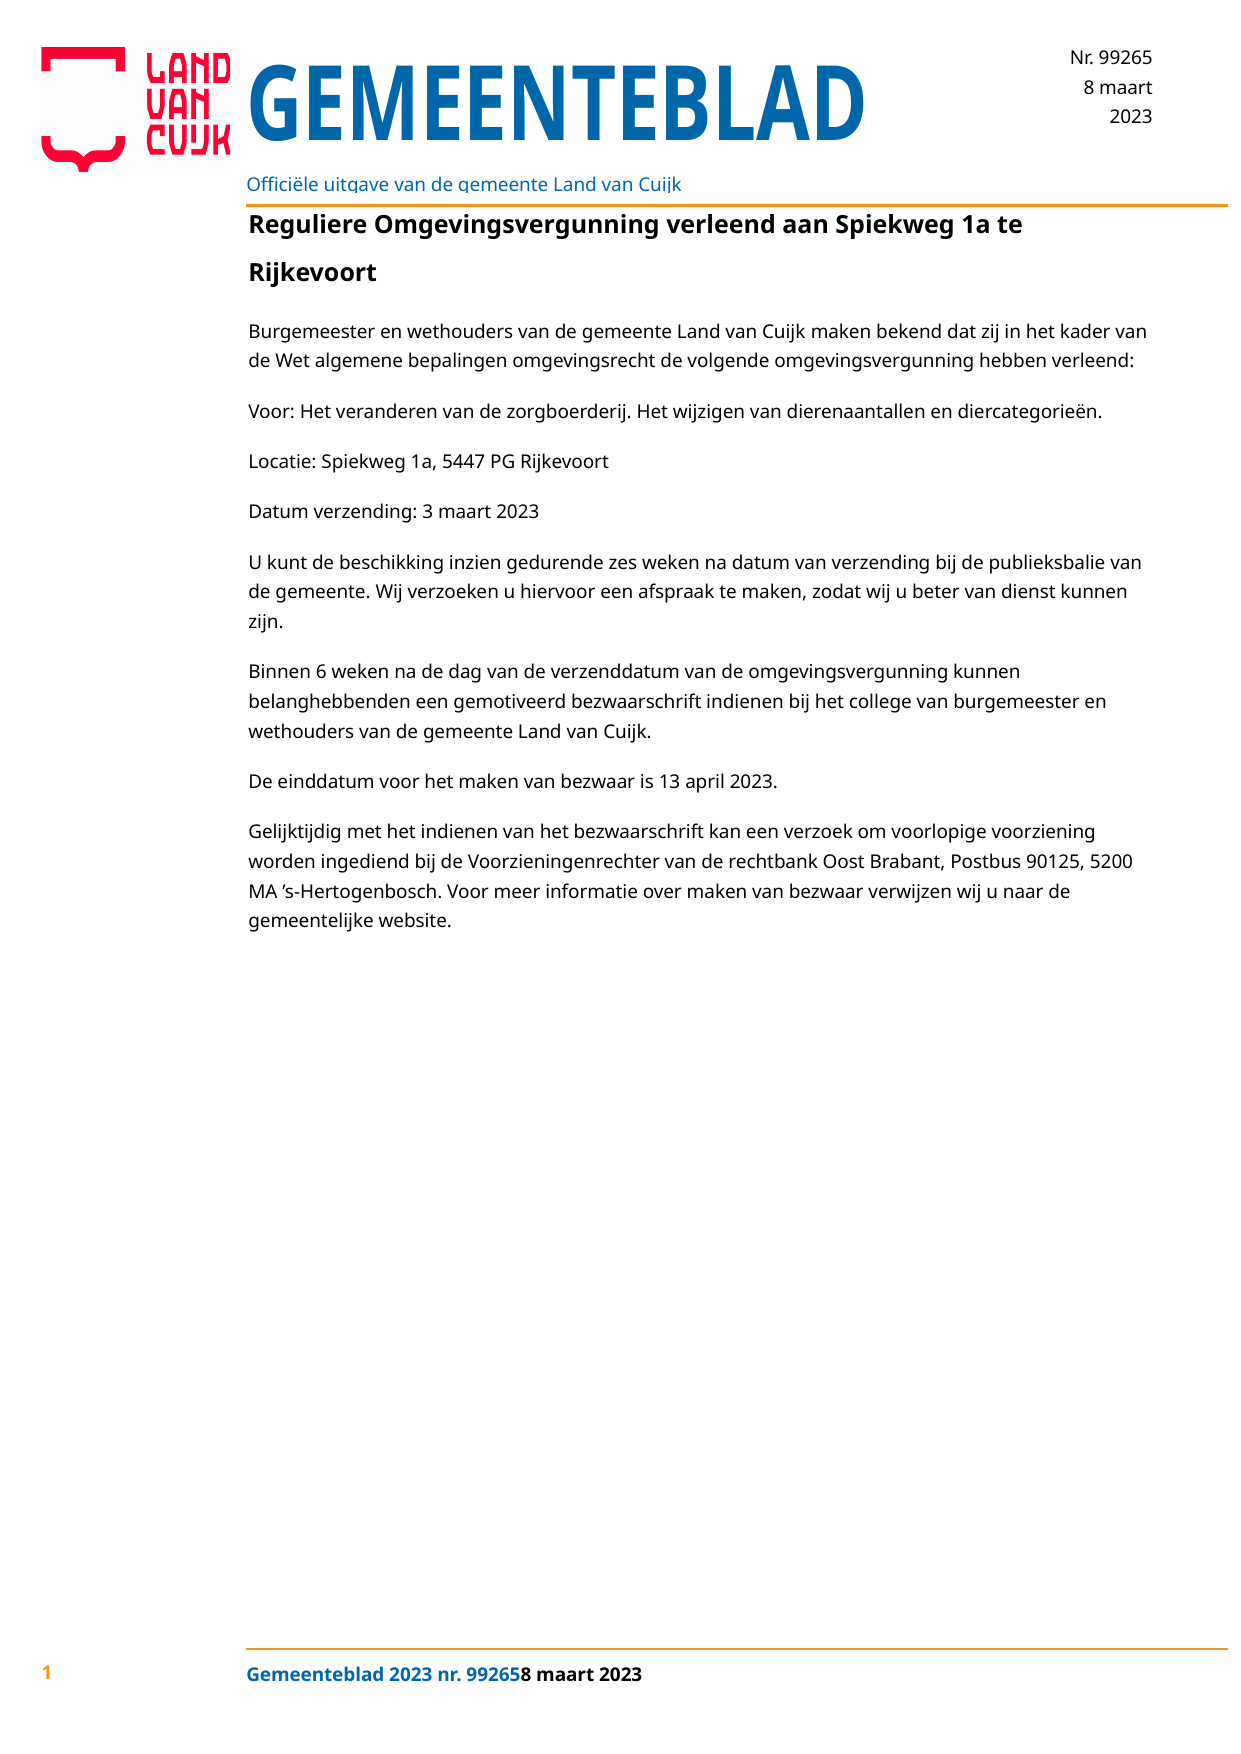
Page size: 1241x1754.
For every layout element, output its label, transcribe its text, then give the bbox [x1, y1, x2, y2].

text U kunt de beschikking inzien gedurende zes weken na datum van verzending bij de publieksbalie van de gemeente. Wij verzoeken u hiervoor een afspraak te maken, zodat wij u beter van dienst kunnen zijn. [248, 549, 1152, 634]
text Gelijktijdig met het indienen van het bezwaarschrift kan een verzoek om voorlopige voorziening worden ingediend bij de Voorzieningenrechter van de rechtbank Oost Brabant, Postbus 90125, 5200 MA ’s-Hertogenbosch. Voor meer informatie over maken van bezwaar verwijzen wij u naar de gemeentelijke website. [248, 819, 1152, 933]
text Burgemeester en wethouders van de gemeente Land van Cuijk maken bekend dat zij in het kader van de Wet algemene bepalingen omgevingsrecht de volgende omgevingsvergunning hebben verleend: [248, 318, 1152, 373]
text De einddatum voor het maken van bezwaar is 13 april 2023. [248, 768, 1152, 794]
text Reguliere Omgevingsvergunning verleend aan Spiekweg 1a te Rijkevoort [248, 207, 1152, 288]
picture [41, 47, 231, 172]
text Binnen 6 weken na de dag van de verzenddatum van de omgevingsvergunning kunnen belanghebbenden een gemotiveerd bezwaarschrift indienen bij het college van burgemeester en wethouders van de gemeente Land van Cuijk. [248, 659, 1152, 744]
text Locatie: Spiekweg 1a, 5447 PG Rijkevoort [248, 448, 1152, 474]
text Voor: Het veranderen van de zorgboerderij. Het wijzigen van dierenaantallen en diercategorieën. [248, 398, 1152, 424]
text Datum verzending: 3 maart 2023 [248, 499, 1152, 524]
